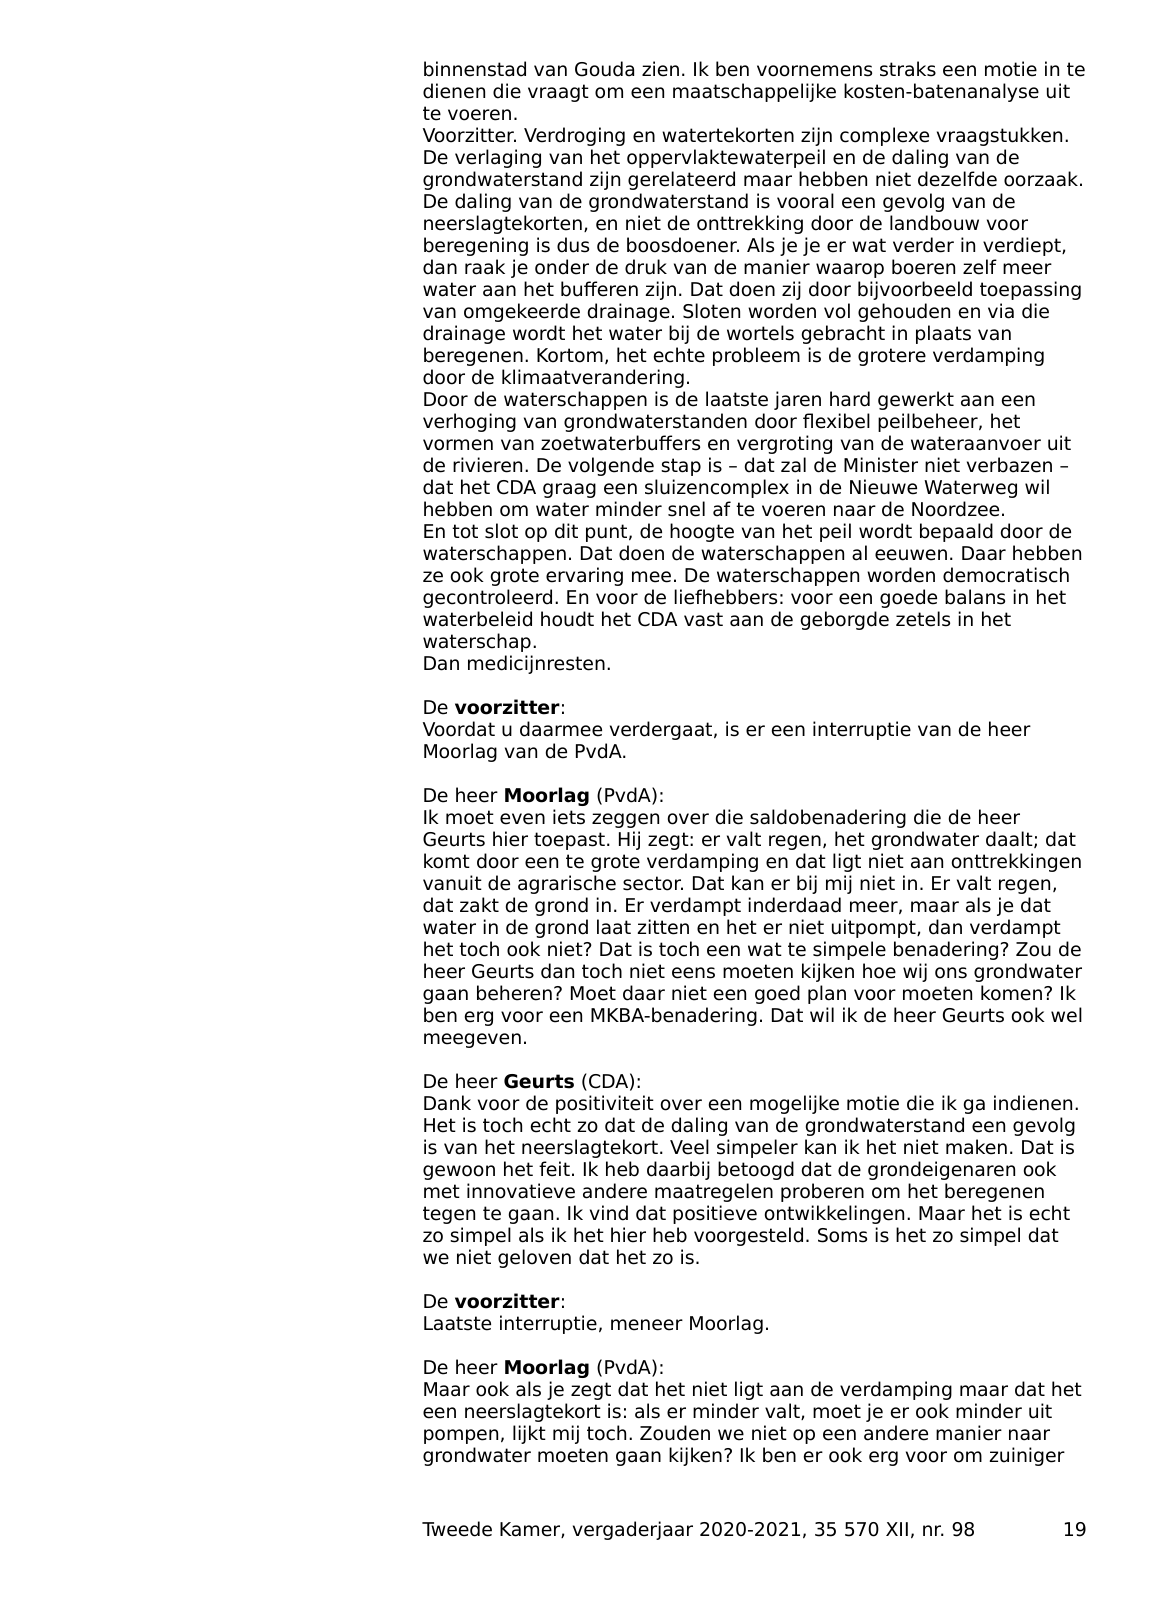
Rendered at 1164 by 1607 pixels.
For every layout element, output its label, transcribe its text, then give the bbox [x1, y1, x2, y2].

text Door de waterschappen is de laatste jaren hard gewerkt aan een verhoging van grondwaterstanden door flexibel peilbeheer, het vormen van zoetwaterbuffers en vergroting van de wateraanvoer uit de rivieren. De volgende stap is – dat zal de Minister niet verbazen – dat het CDA graag een sluizencomplex in de Nieuwe Waterweg wil hebben om water minder snel af te voeren naar de Noordzee. [422, 389, 1087, 521]
text Maar ook als je zegt dat het niet ligt aan de verdamping maar dat het een neerslagtekort is: als er minder valt, moet je er ook minder uit pompen, lijkt mij toch. Zouden we niet op een andere manier naar grondwater moeten gaan kijken? Ik ben er ook erg voor om zuiniger [422, 1379, 1087, 1467]
text Voordat u daarmee verdergaat, is er een interruptie van de heer Moorlag van de PvdA. [422, 719, 1087, 763]
text Dan medicijnresten. [422, 652, 1087, 674]
text Ik moet even iets zeggen over die saldobenadering die de heer Geurts hier toepast. Hij zegt: er valt regen, het grondwater daalt; dat komt door een te grote verdamping en dat ligt niet aan onttrekkingen vanuit de agrarische sector. Dat kan er bij mij niet in. Er valt regen, dat zakt de grond in. Er verdampt inderdaad meer, maar als je dat water in de grond laat zitten en het er niet uitpompt, dan verdampt het toch ook niet? Dat is toch een wat te simpele benadering? Zou de heer Geurts dan toch niet eens moeten kijken hoe wij ons grondwater gaan beheren? Moet daar niet een goed plan voor moeten komen? Ik ben erg voor een MKBA-benadering. Dat wil ik de heer Geurts ook wel meegeven. [422, 807, 1087, 1048]
text Voorzitter. Verdroging en watertekorten zijn complexe vraagstukken. De verlaging van het oppervlaktewaterpeil en de daling van de grondwaterstand zijn gerelateerd maar hebben niet dezelfde oorzaak. De daling van de grondwaterstand is vooral een gevolg van de neerslagtekorten, en niet de onttrekking door de landbouw voor beregening is dus de boosdoener. Als je je er wat verder in verdiept, dan raak je onder de druk van de manier waarop boeren zelf meer water aan het bufferen zijn. Dat doen zij door bijvoorbeeld toepassing van omgekeerde drainage. Sloten worden vol gehouden en via die drainage wordt het water bij de wortels gebracht in plaats van beregenen. Kortom, het echte probleem is de grotere verdamping door de klimaatverandering. [422, 125, 1087, 389]
text De voorzitter: [422, 697, 1087, 719]
text Laatste interruptie, meneer Moorlag. [422, 1313, 1087, 1335]
text En tot slot op dit punt, de hoogte van het peil wordt bepaald door de waterschappen. Dat doen de waterschappen al eeuwen. Daar hebben ze ook grote ervaring mee. De waterschappen worden democratisch gecontroleerd. En voor de liefhebbers: voor een goede balans in het waterbeleid houdt het CDA vast aan de geborgde zetels in het waterschap. [422, 521, 1087, 652]
text De voorzitter: [422, 1291, 1087, 1313]
text De heer Moorlag (PvdA): [422, 785, 1087, 807]
text binnenstad van Gouda zien. Ik ben voornemens straks een motie in te dienen die vraagt om een maatschappelijke kosten-batenanalyse uit te voeren. [422, 59, 1087, 125]
text De heer Geurts (CDA): [422, 1071, 1087, 1093]
text De heer Moorlag (PvdA): [422, 1357, 1087, 1379]
text Dank voor de positiviteit over een mogelijke motie die ik ga indienen. Het is toch echt zo dat de daling van de grondwaterstand een gevolg is van het neerslagtekort. Veel simpeler kan ik het niet maken. Dat is gewoon het feit. Ik heb daarbij betoogd dat de grondeigenaren ook met innovatieve andere maatregelen proberen om het beregenen tegen te gaan. Ik vind dat positieve ontwikkelingen. Maar het is echt zo simpel als ik het hier heb voorgesteld. Soms is het zo simpel dat we niet geloven dat het zo is. [422, 1093, 1087, 1268]
